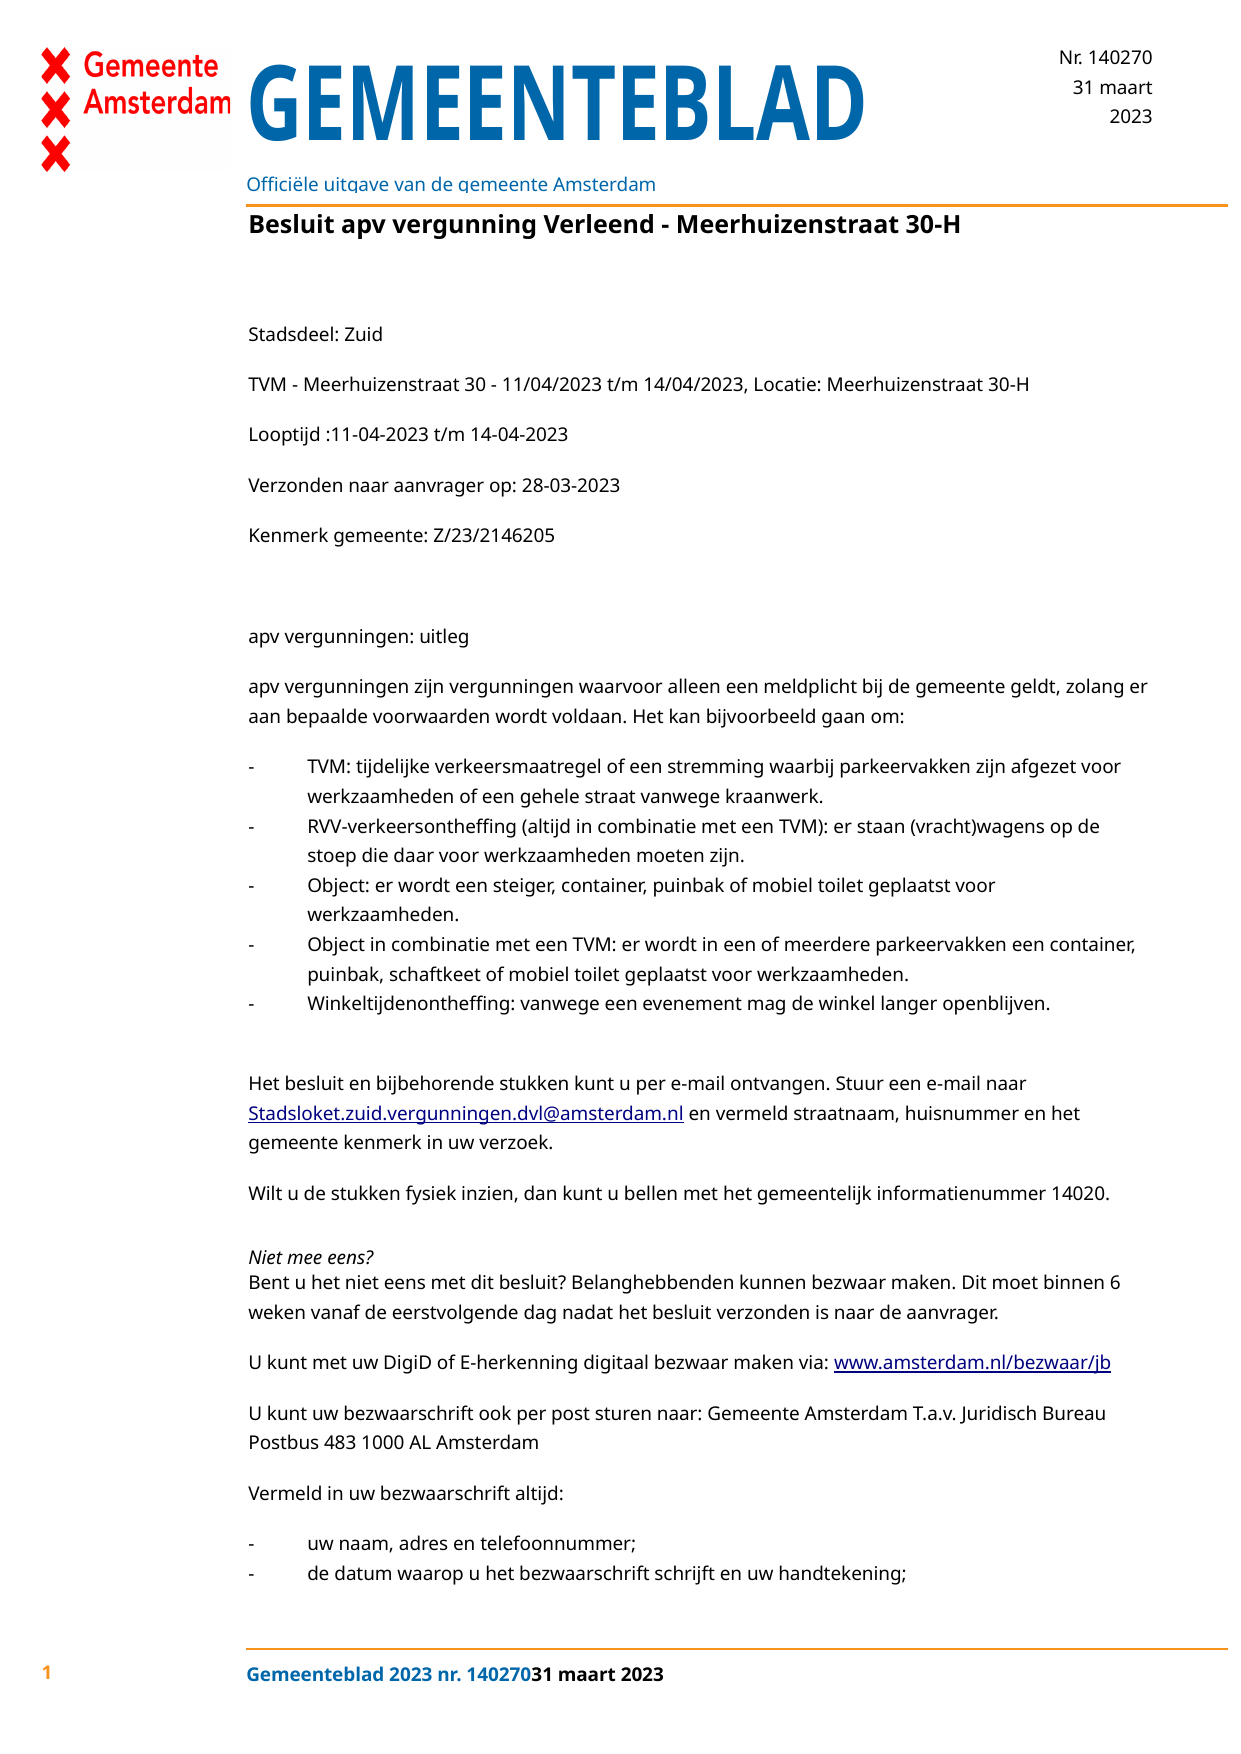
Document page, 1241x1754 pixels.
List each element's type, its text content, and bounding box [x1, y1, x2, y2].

text Kenmerk gemeente: Z/23/2146205 [248, 522, 1152, 548]
text Besluit apv vergunning Verleend - Meerhuizenstraat 30-H [248, 207, 1152, 241]
text Stadsdeel: Zuid [248, 321, 1152, 346]
text Looptijd :11-04-2023 t/m 14-04-2023 [248, 422, 1152, 447]
list Object: er wordt een steiger, container, puinbak of mobiel toilet geplaatst voor werkzaamheden. [248, 872, 1152, 927]
picture [41, 47, 231, 172]
list Winkeltijdenontheffing: vanwege een evenement mag de winkel langer openblijven. [248, 990, 1152, 1016]
list TVM: tijdelijke verkeersmaatregel of een stremming waarbij parkeervakken zijn afgezet voor werkzaamheden of een gehele straat vanwege kraanwerk. [248, 754, 1152, 809]
text Niet mee eens? [248, 1244, 1152, 1269]
text apv vergunningen zijn vergunningen waarvoor alleen een meldplicht bij de gemeente geldt, zolang er aan bepaalde voorwaarden wordt voldaan. Het kan bijvoorbeeld gaan om: [248, 674, 1152, 729]
text TVM - Meerhuizenstraat 30 - 11/04/2023 t/m 14/04/2023, Locatie: Meerhuizenstraat 30-H [248, 371, 1152, 397]
list de datum waarop u het bezwaarschrift schrijft en uw handtekening; [248, 1560, 1152, 1586]
text U kunt uw bezwaarschrift ook per post sturen naar: Gemeente Amsterdam T.a.v. Juridisch Bureau Postbus 483 1000 AL Amsterdam [248, 1400, 1152, 1455]
text Wilt u de stukken fysiek inzien, dan kunt u bellen met het gemeentelijk informatienummer 14020. [248, 1180, 1152, 1206]
list Object in combinatie met een TVM: er wordt in een of meerdere parkeervakken een container, puinbak, schaftkeet of mobiel toilet geplaatst voor werkzaamheden. [248, 931, 1152, 986]
text Vermeld in uw bezwaarschrift altijd: [248, 1480, 1152, 1506]
text Het besluit en bijbehorende stukken kunt u per e-mail ontvangen. Stuur een e-mail naar Stadsloket.zuid.vergunningen.dvl@amsterdam.nl en vermeld straatnaam, huisnummer en het gemeente kenmerk in uw verzoek. [248, 1070, 1152, 1155]
text apv vergunningen: uitleg [248, 623, 1152, 649]
text U kunt met uw DigiD of E-herkenning digitaal bezwaar maken via: www.amsterdam.nl/bezwaar/jb [248, 1349, 1152, 1375]
text Verzonden naar aanvrager op: 28-03-2023 [248, 472, 1152, 498]
text Bent u het niet eens met dit besluit? Belanghebbenden kunnen bezwaar maken. Dit moet binnen 6 weken vanaf de eerstvolgende dag nadat het besluit verzonden is naar de aanvrager. [248, 1269, 1152, 1325]
list uw naam, adres en telefoonnummer; [248, 1530, 1152, 1556]
list RVV-verkeersontheffing (altijd in combinatie met een TVM): er staan (vracht)wagens op de stoep die daar voor werkzaamheden moeten zijn. [248, 813, 1152, 868]
